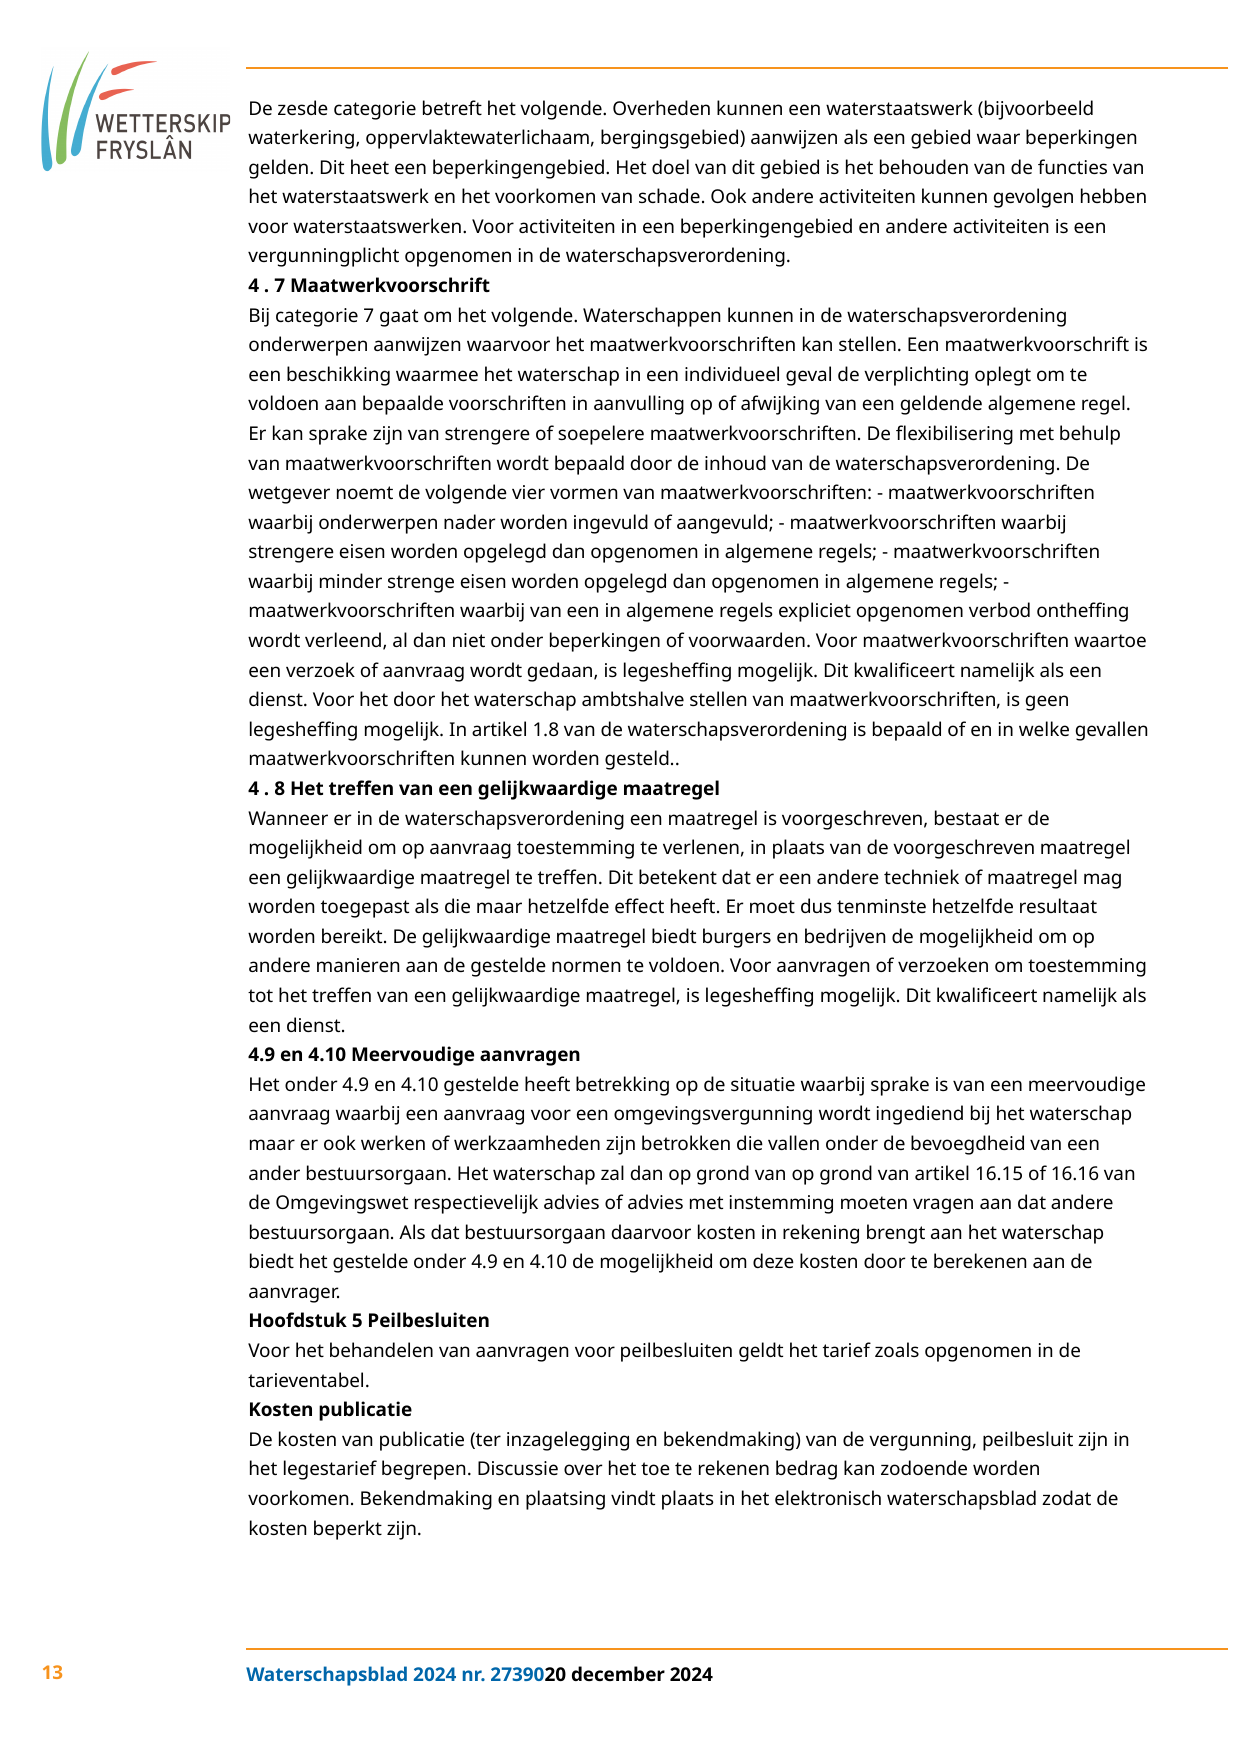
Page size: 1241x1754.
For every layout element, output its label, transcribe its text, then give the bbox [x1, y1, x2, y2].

text Wanneer er in de waterschapsverordening een maatregel is voorgeschreven, bestaat er de mogelijkheid om op aanvraag toestemming te verlenen, in plaats van de voorgeschreven maatregel een gelijkwaardige maatregel te treffen. Dit betekent dat er een andere techniek of maatregel mag worden toegepast als die maar hetzelfde effect heeft. Er moet dus tenminste hetzelfde resultaat worden bereikt. De gelijkwaardige maatregel biedt burgers en bedrijven de mogelijkheid om op andere manieren aan de gestelde normen te voldoen. Voor aanvragen of verzoeken om toestemming tot het treffen van een gelijkwaardige maatregel, is legesheffing mogelijk. Dit kwalificeert namelijk als een dienst. [248, 805, 1152, 1038]
text De kosten van publicatie (ter inzagelegging en bekendmaking) van de vergunning, peilbesluit zijn in het legestarief begrepen. Discussie over het toe te rekenen bedrag kan zodoende worden voorkomen. Bekendmaking en plaatsing vindt plaats in het elektronisch waterschapsblad zodat de kosten beperkt zijn. [248, 1426, 1152, 1541]
text Bij categorie 7 gaat om het volgende. Waterschappen kunnen in de waterschapsverordening onderwerpen aanwijzen waarvoor het maatwerkvoorschriften kan stellen. Een maatwerkvoorschrift is een beschikking waarmee het waterschap in een individueel geval de verplichting oplegt om te voldoen aan bepaalde voorschriften in aanvulling op of afwijking van een geldende algemene regel. Er kan sprake zijn van strengere of soepelere maatwerkvoorschriften. De flexibilisering met behulp van maatwerkvoorschriften wordt bepaald door de inhoud van de waterschapsverordening. De wetgever noemt de volgende vier vormen van maatwerkvoorschriften: - maatwerkvoorschriften waarbij onderwerpen nader worden ingevuld of aangevuld; - maatwerkvoorschriften waarbij strengere eisen worden opgelegd dan opgenomen in algemene regels; - maatwerkvoorschriften waarbij minder strenge eisen worden opgelegd dan opgenomen in algemene regels; - maatwerkvoorschriften waarbij van een in algemene regels expliciet opgenomen verbod ontheffing wordt verleend, al dan niet onder beperkingen of voorwaarden. Voor maatwerkvoorschriften waartoe een verzoek of aanvraag wordt gedaan, is legesheffing mogelijk. Dit kwalificeert namelijk als een dienst. Voor het door het waterschap ambtshalve stellen van maatwerkvoorschriften, is geen legesheffing mogelijk. In artikel 1.8 van de waterschapsverordening is bepaald of en in welke gevallen maatwerkvoorschriften kunnen worden gesteld.. [248, 302, 1152, 771]
text Kosten publicatie [248, 1396, 1152, 1422]
text Hoofdstuk 5 Peilbesluiten [248, 1308, 1152, 1333]
text De zesde categorie betreft het volgende. Overheden kunnen een waterstaatswerk (bijvoorbeeld waterkering, oppervlaktewaterlichaam, bergingsgebied) aanwijzen als een gebied waar beperkingen gelden. Dit heet een beperkingengebied. Het doel van dit gebied is het behouden van de functies van het waterstaatswerk en het voorkomen van schade. Ook andere activiteiten kunnen gevolgen hebben voor waterstaatswerken. Voor activiteiten in een beperkingengebied en andere activiteiten is een vergunningplicht opgenomen in de waterschapsverordening. [248, 95, 1152, 268]
text Voor het behandelen van aanvragen voor peilbesluiten geldt het tarief zoals opgenomen in de tarieventabel. [248, 1337, 1152, 1393]
text 4 . 8 Het treffen van een gelijkwaardige maatregel [248, 775, 1152, 801]
picture [41, 47, 231, 172]
text 4 . 7 Maatwerkvoorschrift [248, 272, 1152, 298]
text 4.9 en 4.10 Meervoudige aanvragen [248, 1041, 1152, 1067]
text Het onder 4.9 en 4.10 gestelde heeft betrekking op de situatie waarbij sprake is van een meervoudige aanvraag waarbij een aanvraag voor een omgevingsvergunning wordt ingediend bij het waterschap maar er ook werken of werkzaamheden zijn betrokken die vallen onder de bevoegdheid van een ander bestuursorgaan. Het waterschap zal dan op grond van op grond van artikel 16.15 of 16.16 van de Omgevingswet respectievelijk advies of advies met instemming moeten vragen aan dat andere bestuursorgaan. Als dat bestuursorgaan daarvoor kosten in rekening brengt aan het waterschap biedt het gestelde onder 4.9 en 4.10 de mogelijkheid om deze kosten door te berekenen aan de aanvrager. [248, 1071, 1152, 1304]
